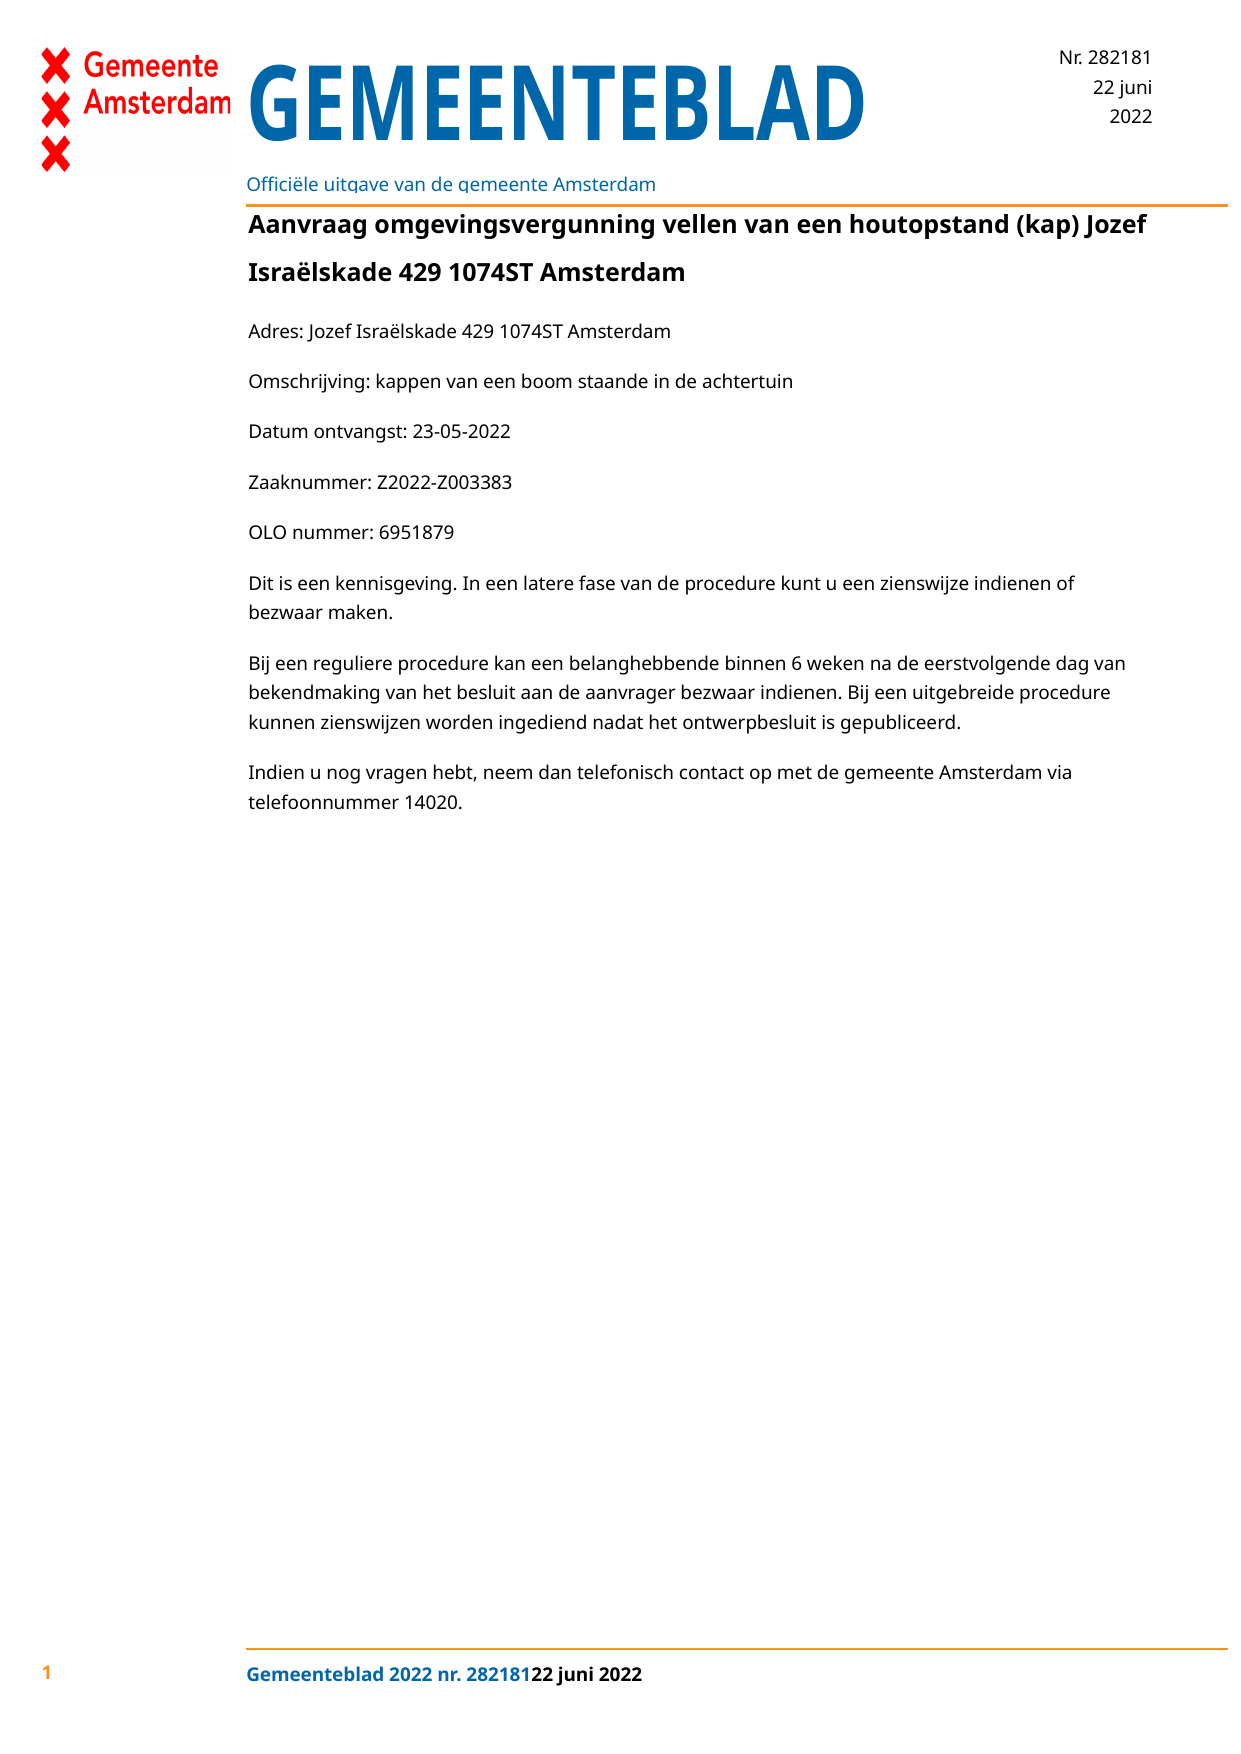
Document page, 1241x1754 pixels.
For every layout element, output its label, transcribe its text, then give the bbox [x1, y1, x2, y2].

text Bij een reguliere procedure kan een belanghebbende binnen 6 weken na de eerstvolgende dag van bekendmaking van het besluit aan de aanvrager bezwaar indienen. Bij een uitgebreide procedure kunnen zienswijzen worden ingediend nadat het ontwerpbesluit is gepubliceerd. [248, 650, 1152, 735]
picture [41, 47, 231, 172]
text Datum ontvangst: 23-05-2022 [248, 419, 1152, 444]
text Omschrijving: kappen van een boom staande in de achtertuin [248, 368, 1152, 394]
text Indien u nog vragen hebt, neem dan telefonisch contact op met de gemeente Amsterdam via telefoonnummer 14020. [248, 759, 1152, 815]
text Aanvraag omgevingsvergunning vellen van een houtopstand (kap) Jozef Israëlskade 429 1074ST Amsterdam [248, 207, 1152, 288]
text OLO nummer: 6951879 [248, 519, 1152, 545]
text Dit is een kennisgeving. In een latere fase van de procedure kunt u een zienswijze indienen of bezwaar maken. [248, 570, 1152, 625]
text Adres: Jozef Israëlskade 429 1074ST Amsterdam [248, 318, 1152, 344]
text Zaaknummer: Z2022-Z003383 [248, 469, 1152, 495]
